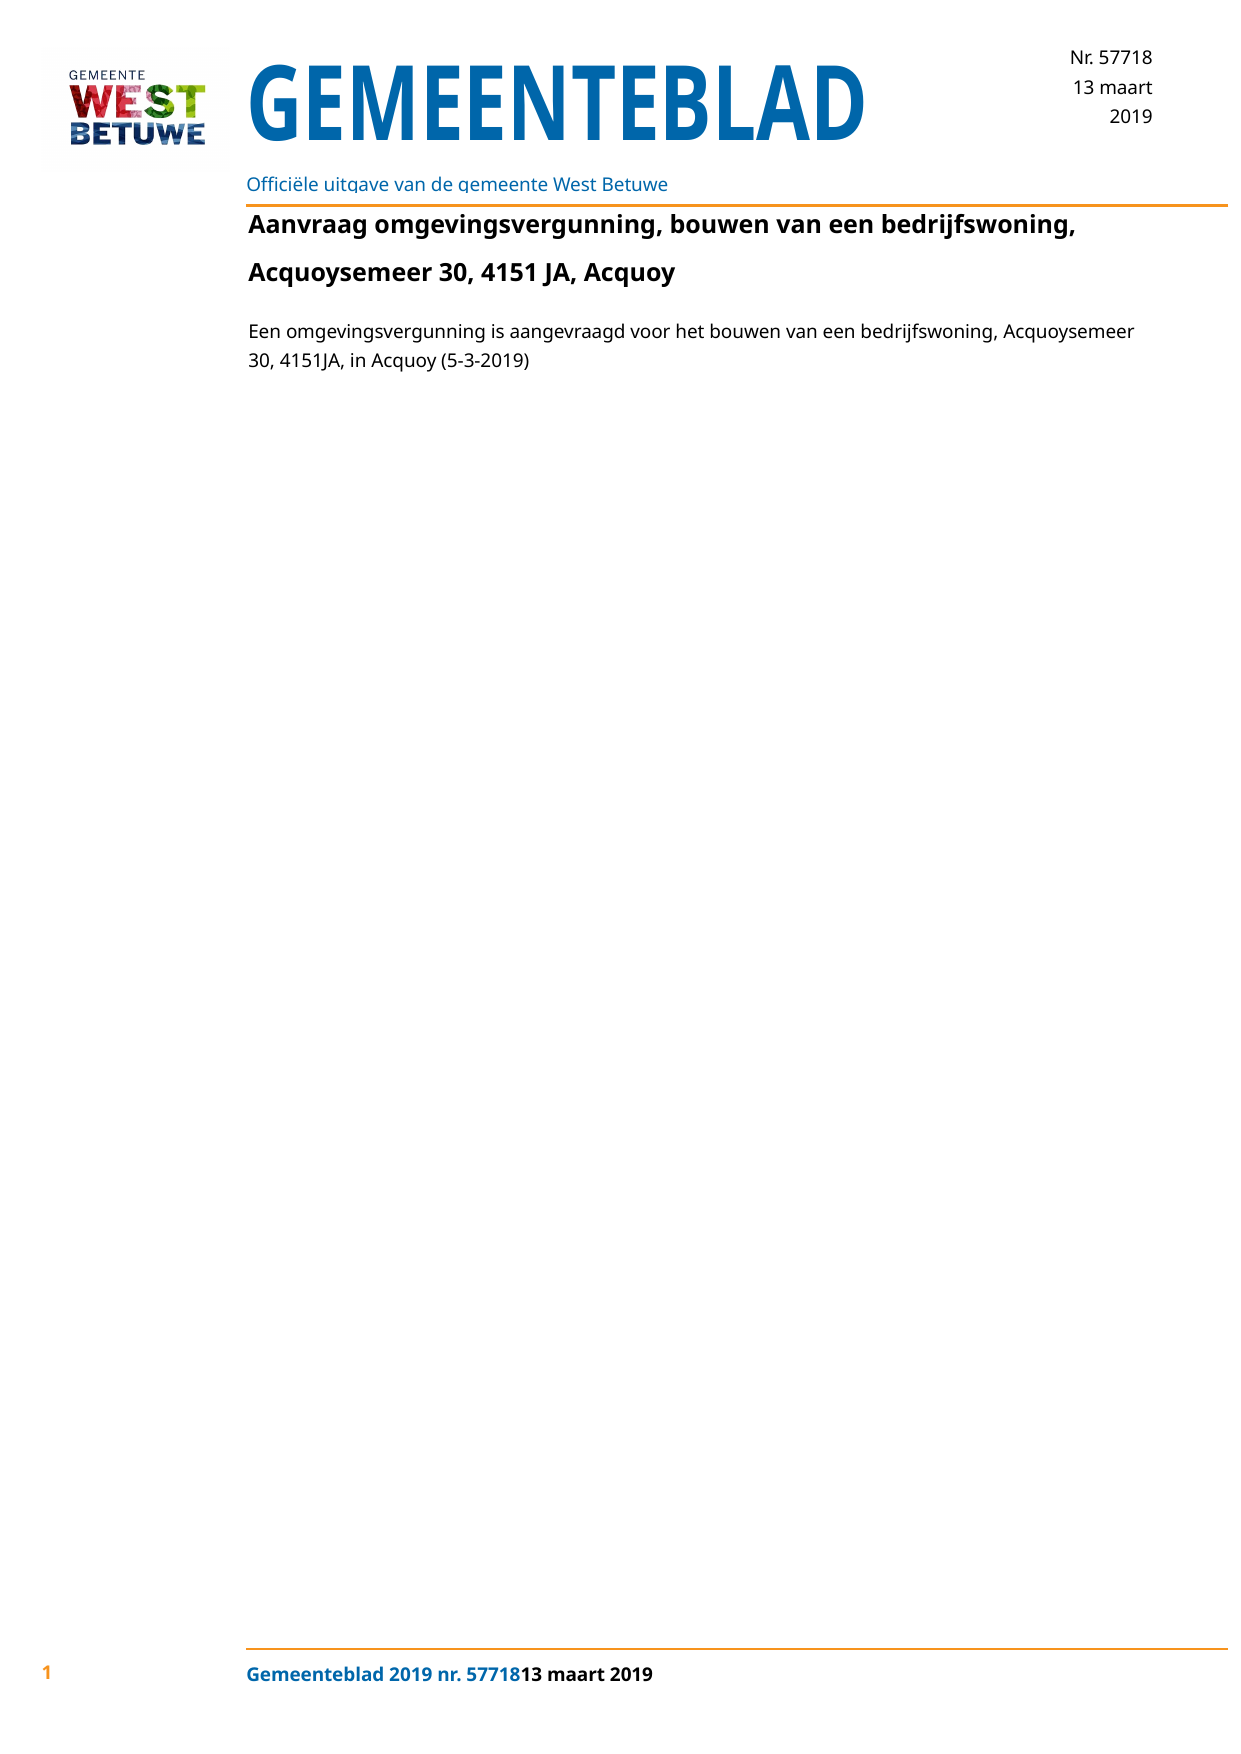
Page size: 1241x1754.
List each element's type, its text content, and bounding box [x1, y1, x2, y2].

text Aanvraag omgevingsvergunning, bouwen van een bedrijfswoning, Acquoysemeer 30, 4151 JA, Acquoy [248, 207, 1152, 288]
picture [41, 47, 231, 172]
text Een omgevingsvergunning is aangevraagd voor het bouwen van een bedrijfswoning, Acquoysemeer 30, 4151JA, in Acquoy (5-3-2019) [248, 318, 1152, 373]
